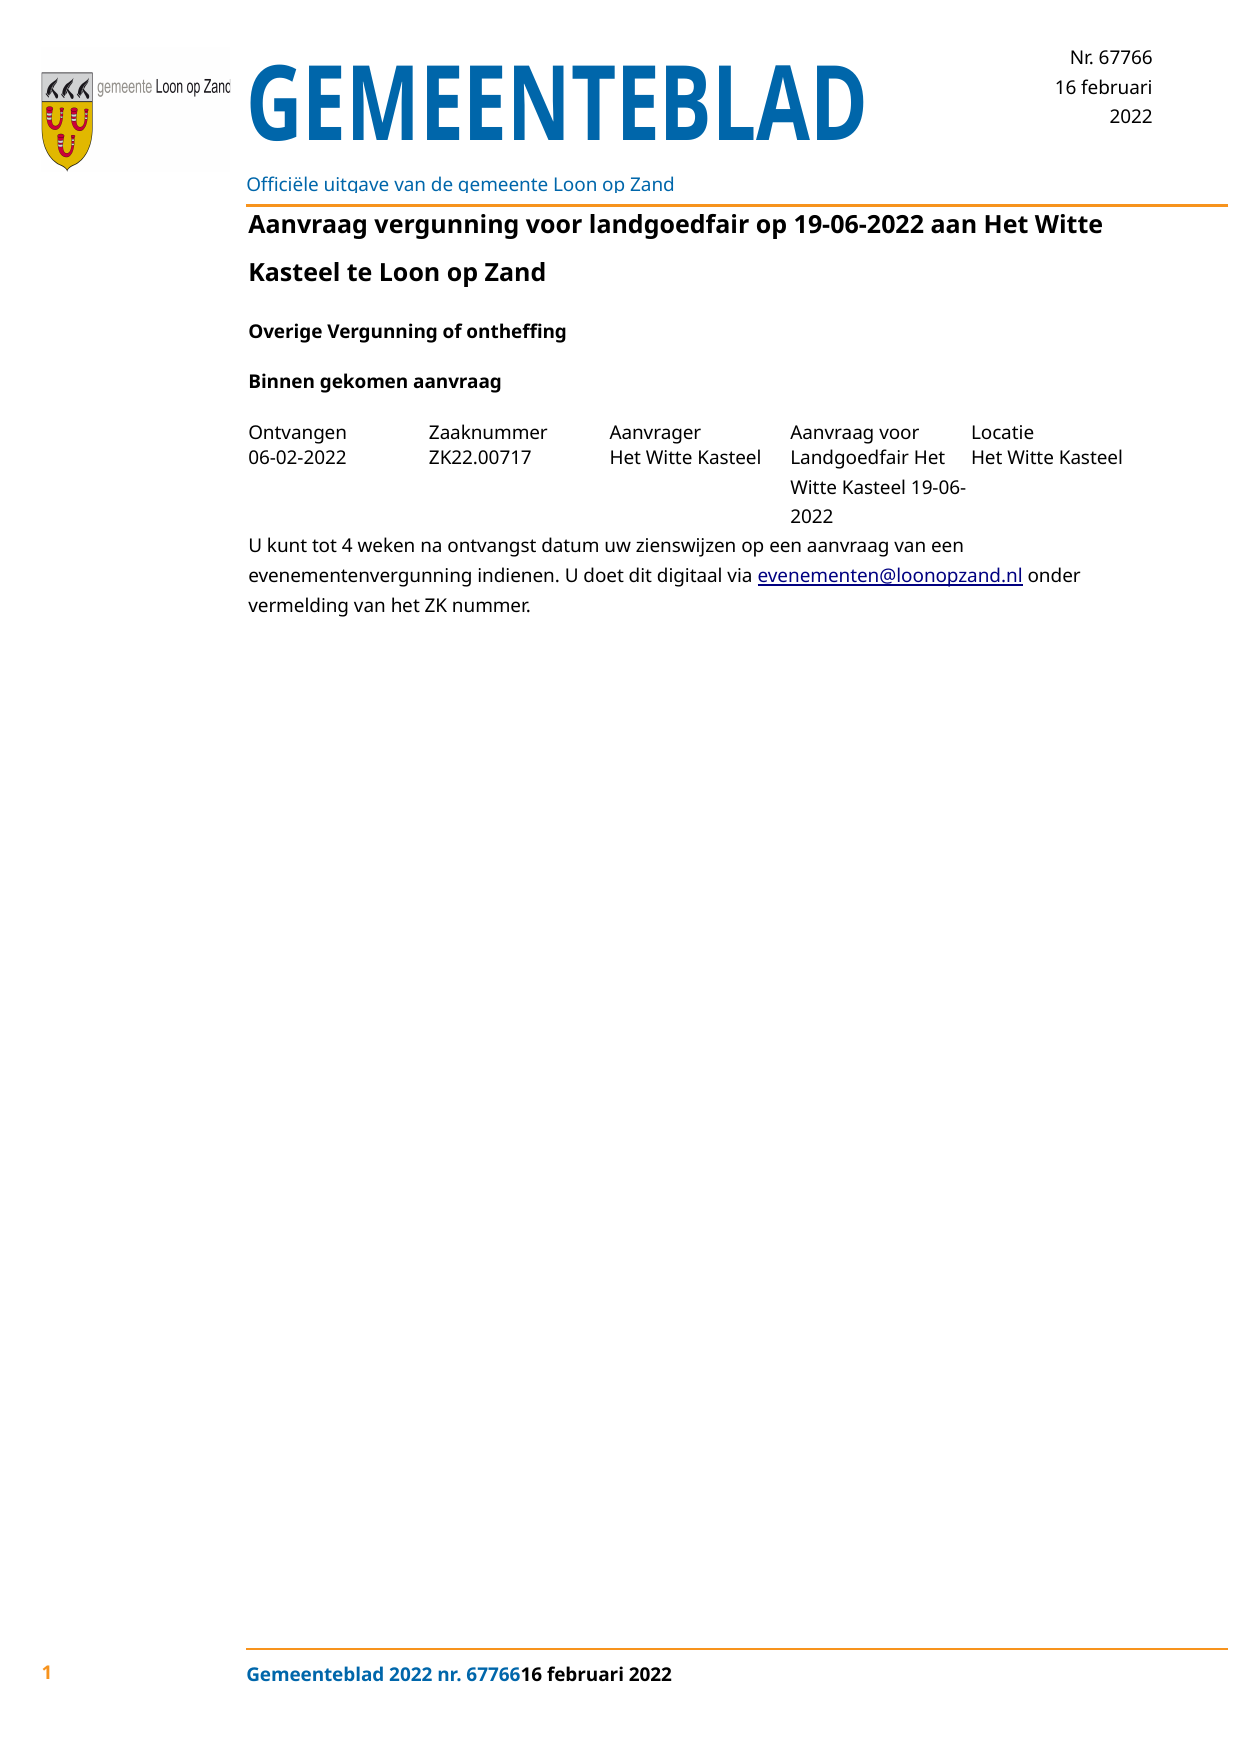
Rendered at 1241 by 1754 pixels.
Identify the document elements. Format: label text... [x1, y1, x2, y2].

text U kunt tot 4 weken na ontvangst datum uw zienswijzen op een aanvraag van een evenementenvergunning indienen. U doet dit digitaal via evenementen@loonopzand.nl onder vermelding van het ZK nummer. [248, 533, 1152, 618]
table_header Ontvangen [248, 419, 429, 444]
table_cell ZK22.00717 [429, 445, 609, 529]
text Binnen gekomen aanvraag [248, 368, 1152, 394]
table_cell Landgoedfair Het Witte Kasteel 19-06-2022 [790, 445, 971, 529]
table_header Locatie [971, 419, 1152, 444]
text Aanvraag vergunning voor landgoedfair op 19-06-2022 aan Het Witte Kasteel te Loon op Zand [248, 207, 1152, 288]
table_cell 06-02-2022 [248, 445, 429, 529]
table_header Aanvraag voor [790, 419, 971, 444]
table_cell Het Witte Kasteel [609, 445, 790, 529]
table_header Aanvrager [609, 419, 790, 444]
table_cell Het Witte Kasteel [971, 445, 1152, 529]
text Overige Vergunning of ontheffing [248, 318, 1152, 344]
table_header Zaaknummer [429, 419, 609, 444]
picture [41, 47, 231, 172]
